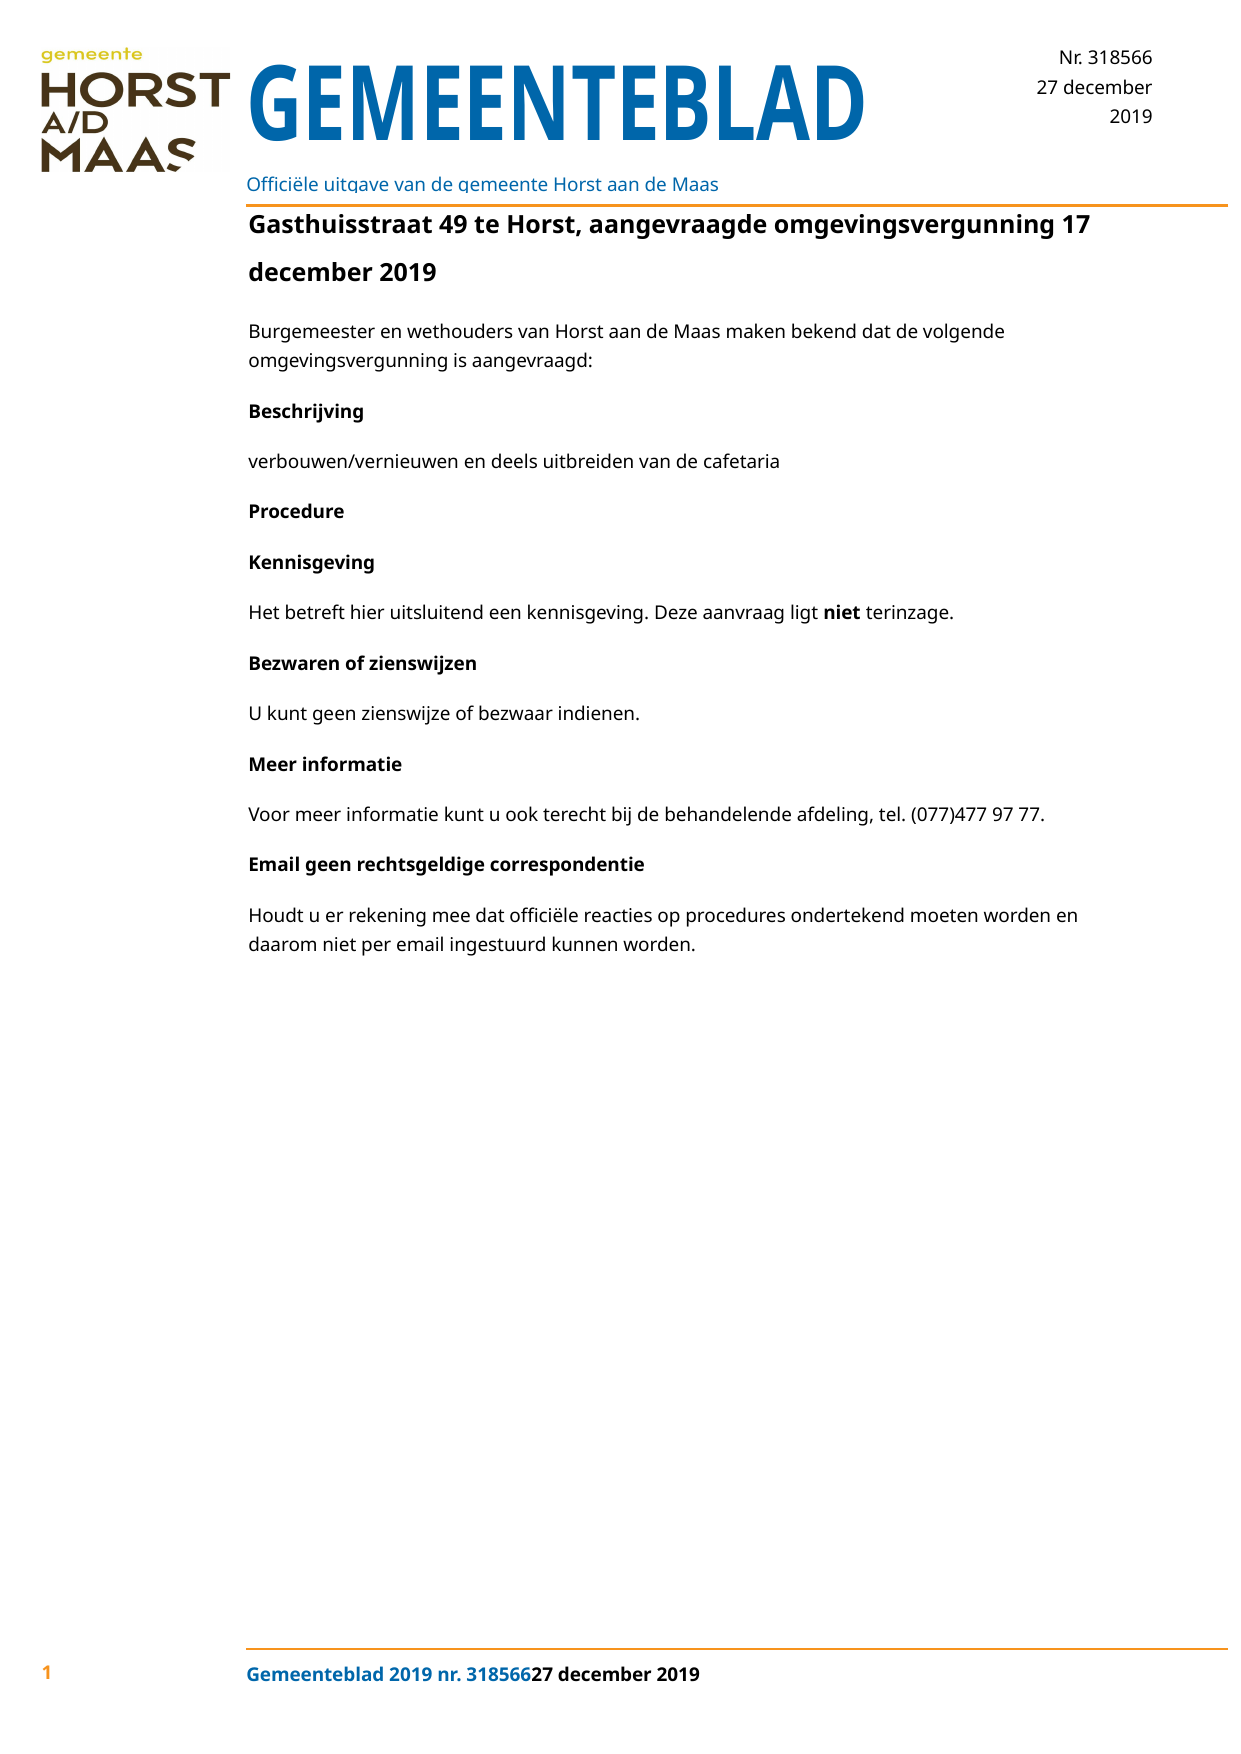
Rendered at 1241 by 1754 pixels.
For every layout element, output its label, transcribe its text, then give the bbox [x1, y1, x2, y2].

text verbouwen/vernieuwen en deels uitbreiden van de cafetaria [248, 448, 1152, 474]
text Meer informatie [248, 751, 1152, 777]
text Burgemeester en wethouders van Horst aan de Maas maken bekend dat de volgende omgevingsvergunning is aangevraagd: [248, 318, 1152, 373]
text Het betreft hier uitsluitend een kennisgeving. Deze aanvraag ligt niet terinzage. [248, 599, 1152, 625]
text Email geen rechtsgeldige correspondentie [248, 852, 1152, 877]
text Gasthuisstraat 49 te Horst, aangevraagde omgevingsvergunning 17 december 2019 [248, 207, 1152, 288]
text Voor meer informatie kunt u ook terecht bij de behandelende afdeling, tel. (077)477 97 77. [248, 801, 1152, 827]
picture [41, 47, 231, 172]
text U kunt geen zienswijze of bezwaar indienen. [248, 700, 1152, 726]
text Houdt u er rekening mee dat officiële reacties op procedures ondertekend moeten worden en daarom niet per email ingestuurd kunnen worden. [248, 902, 1152, 957]
text Kennisgeving [248, 549, 1152, 575]
text Procedure [248, 499, 1152, 524]
text Bezwaren of zienswijzen [248, 650, 1152, 676]
text Beschrijving [248, 398, 1152, 424]
